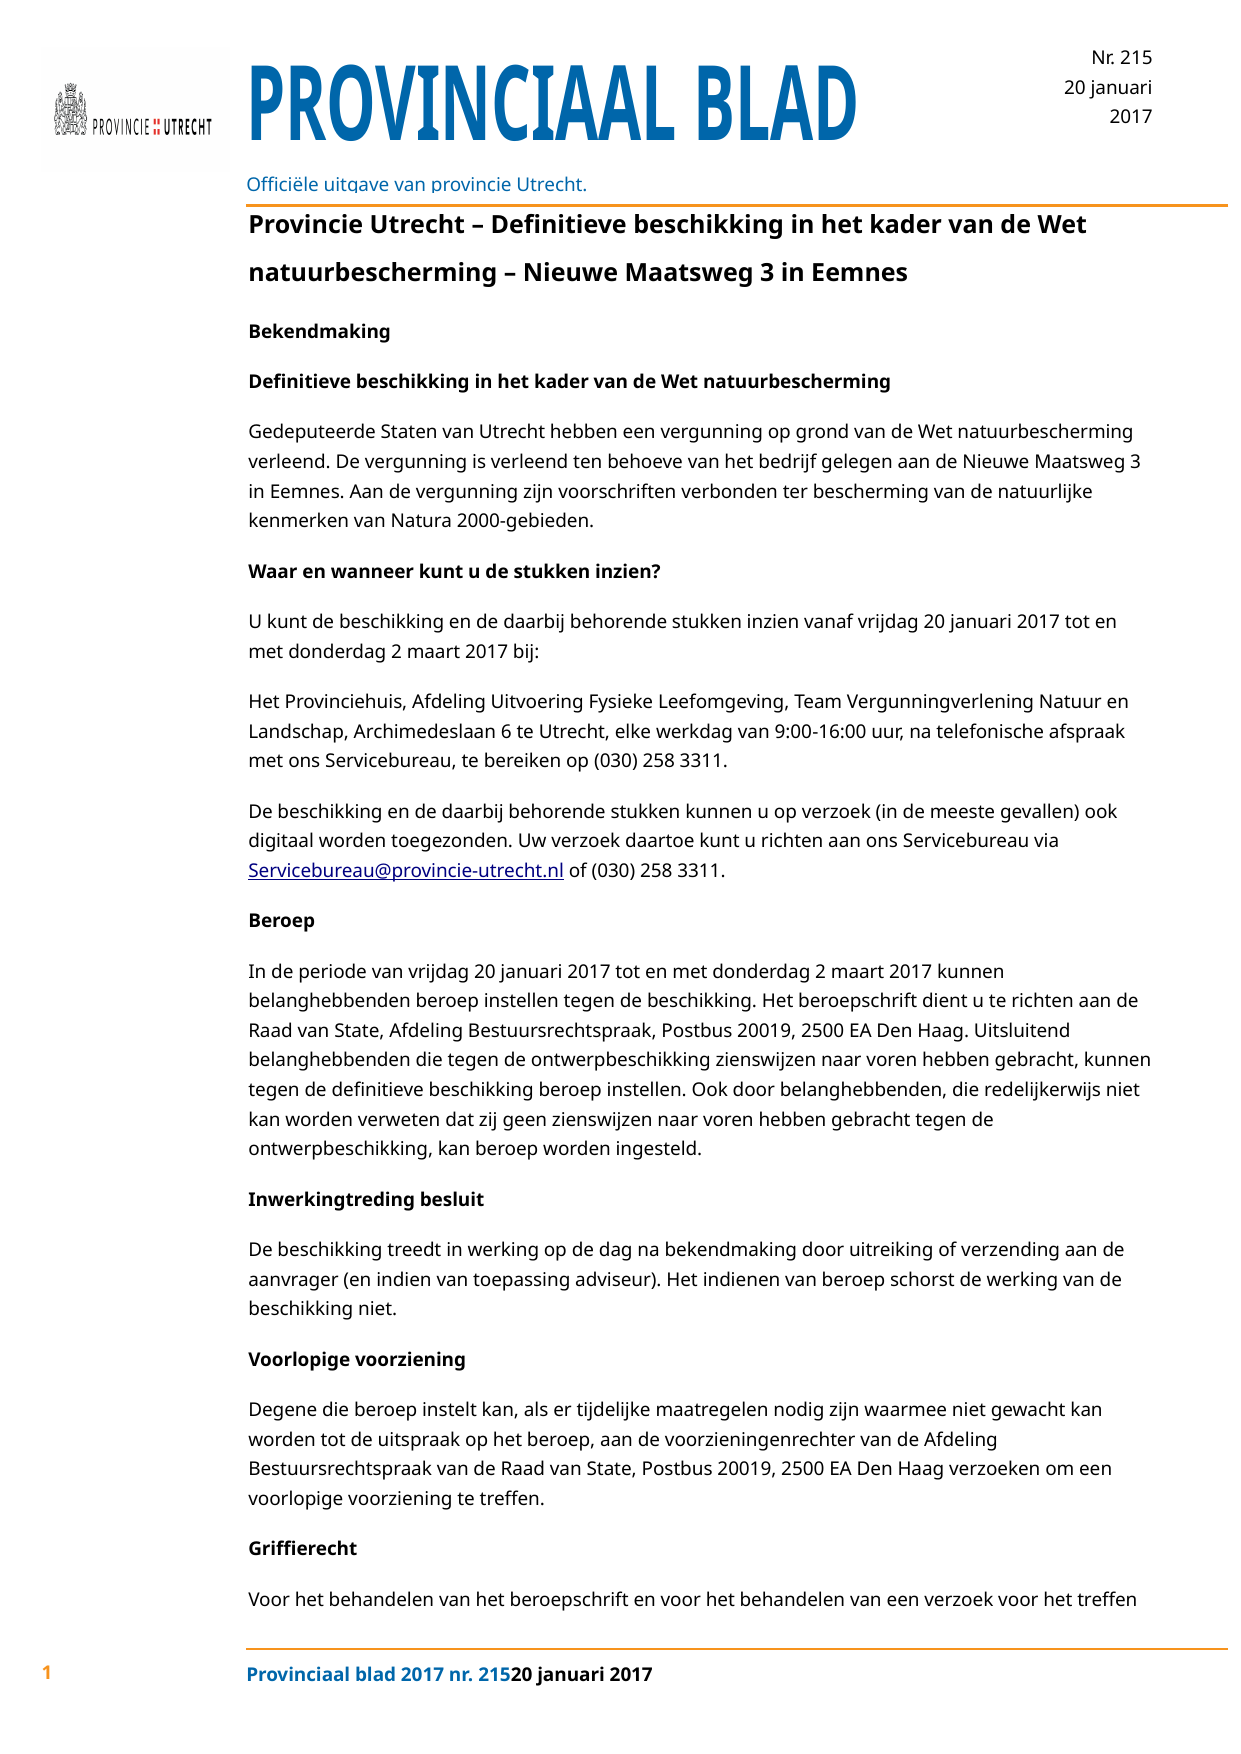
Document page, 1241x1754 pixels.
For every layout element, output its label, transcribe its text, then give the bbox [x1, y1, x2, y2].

text Gedeputeerde Staten van Utrecht hebben een vergunning op grond van de Wet natuurbescherming verleend. De vergunning is verleend ten behoeve van het bedrijf gelegen aan de Nieuwe Maatsweg 3 in Eemnes. Aan de vergunning zijn voorschriften verbonden ter bescherming van de natuurlijke kenmerken van Natura 2000-gebieden. [248, 419, 1152, 533]
text Provincie Utrecht – Definitieve beschikking in het kader van de Wet natuurbescherming – Nieuwe Maatsweg 3 in Eemnes [248, 207, 1152, 288]
text Griffierecht [248, 1535, 1152, 1561]
text Inwerkingtreding besluit [248, 1186, 1152, 1212]
text Degene die beroep instelt kan, als er tijdelijke maatregelen nodig zijn waarmee niet gewacht kan worden tot de uitspraak op het beroep, aan de voorzieningenrechter van de Afdeling Bestuursrechtspraak van de Raad van State, Postbus 20019, 2500 EA Den Haag verzoeken om een voorlopige voorziening te treffen. [248, 1396, 1152, 1511]
picture [41, 47, 231, 172]
text De beschikking en de daarbij behorende stukken kunnen u op verzoek (in de meeste gevallen) ook digitaal worden toegezonden. Uw verzoek daartoe kunt u richten aan ons Servicebureau via Servicebureau@provincie-utrecht.nl of (030) 258 3311. [248, 798, 1152, 883]
text De beschikking treedt in werking op de dag na bekendmaking door uitreiking of verzending aan de aanvrager (en indien van toepassing adviseur). Het indienen van beroep schorst de werking van de beschikking niet. [248, 1236, 1152, 1321]
text Voorlopige voorziening [248, 1346, 1152, 1372]
text In de periode van vrijdag 20 januari 2017 tot en met donderdag 2 maart 2017 kunnen belanghebbenden beroep instellen tegen de beschikking. Het beroepschrift dient u te richten aan de Raad van State, Afdeling Bestuursrechtspraak, Postbus 20019, 2500 EA Den Haag. Uitsluitend belanghebbenden die tegen de ontwerpbeschikking zienswijzen naar voren hebben gebracht, kunnen tegen de definitieve beschikking beroep instellen. Ook door belanghebbenden, die redelijkerwijs niet kan worden verweten dat zij geen zienswijzen naar voren hebben gebracht tegen de ontwerpbeschikking, kan beroep worden ingesteld. [248, 958, 1152, 1161]
text Definitieve beschikking in het kader van de Wet natuurbescherming [248, 368, 1152, 394]
text U kunt de beschikking en de daarbij behorende stukken inzien vanaf vrijdag 20 januari 2017 tot en met donderdag 2 maart 2017 bij: [248, 608, 1152, 664]
text Bekendmaking [248, 318, 1152, 344]
text Het Provinciehuis, Afdeling Uitvoering Fysieke Leefomgeving, Team Vergunningverlening Natuur en Landschap, Archimedeslaan 6 te Utrecht, elke werkdag van 9:00‑16:00 uur, na telefonische afspraak met ons Servicebureau, te bereiken op (030) 258 3311. [248, 688, 1152, 773]
text Voor het behandelen van het beroepschrift en voor het behandelen van een verzoek voor het treffen [248, 1586, 1152, 1612]
text Waar en wanneer kunt u de stukken inzien? [248, 558, 1152, 584]
text Beroep [248, 907, 1152, 933]
